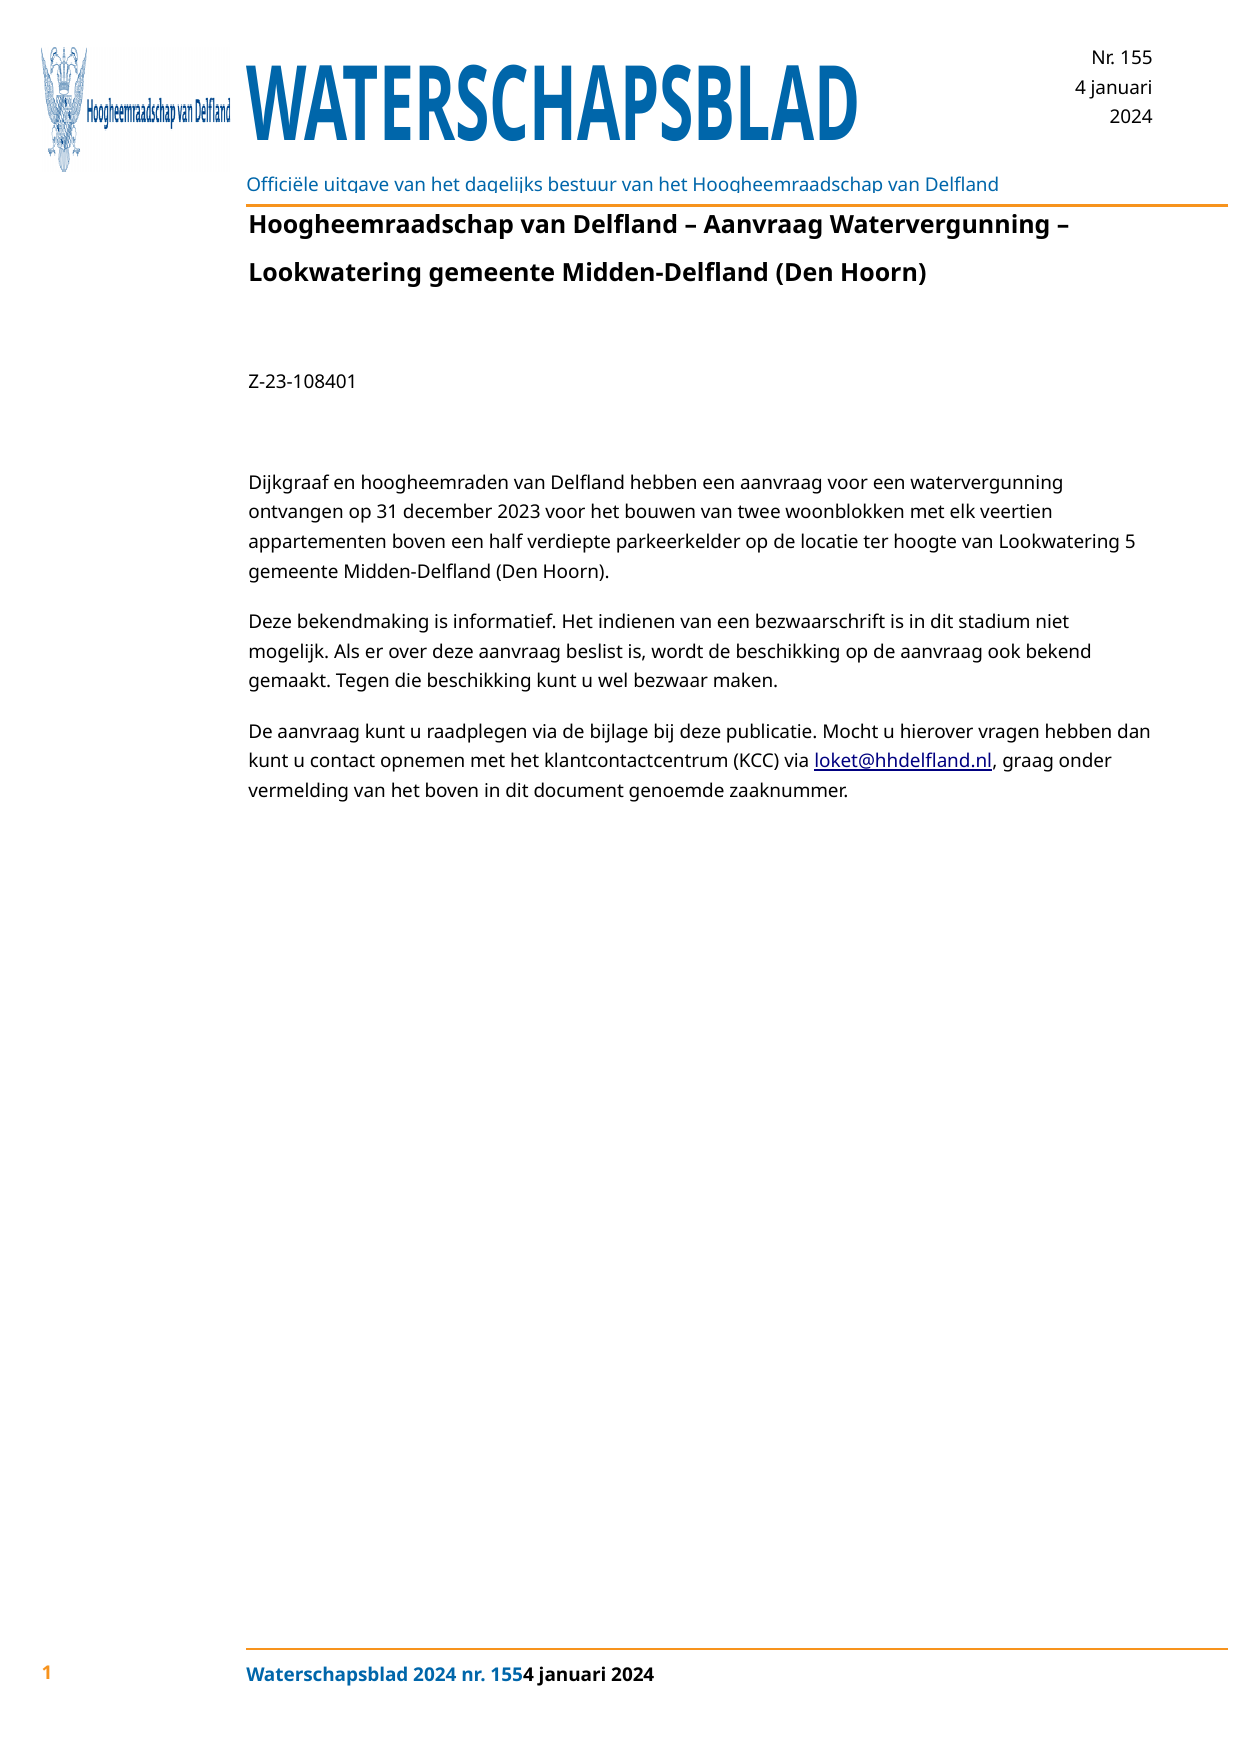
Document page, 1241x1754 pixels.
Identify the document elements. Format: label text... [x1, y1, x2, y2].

text Hoogheemraadschap van Delfland – Aanvraag Watervergunning – Lookwatering gemeente Midden-Delfland (Den Hoorn) [248, 207, 1152, 288]
text Dijkgraaf en hoogheemraden van Delfland hebben een aanvraag voor een watervergunning ontvangen op 31 december 2023 voor het bouwen van twee woonblokken met elk veertien appartementen boven een half verdiepte parkeerkelder op de locatie ter hoogte van Lookwatering 5 gemeente Midden-Delfland (Den Hoorn). [248, 469, 1152, 584]
text Deze bekendmaking is informatief. Het indienen van een bezwaarschrift is in dit stadium niet mogelijk. Als er over deze aanvraag beslist is, wordt de beschikking op de aanvraag ook bekend gemaakt. Tegen die beschikking kunt u wel bezwaar maken. [248, 608, 1152, 693]
text Z-23-108401 [248, 368, 1152, 394]
text De aanvraag kunt u raadplegen via de bijlage bij deze publicatie. Mocht u hierover vragen hebben dan kunt u contact opnemen met het klantcontactcentrum (KCC) via loket@hhdelfland.nl, graag onder vermelding van het boven in dit document genoemde zaaknummer. [248, 718, 1152, 803]
picture [41, 47, 231, 172]
